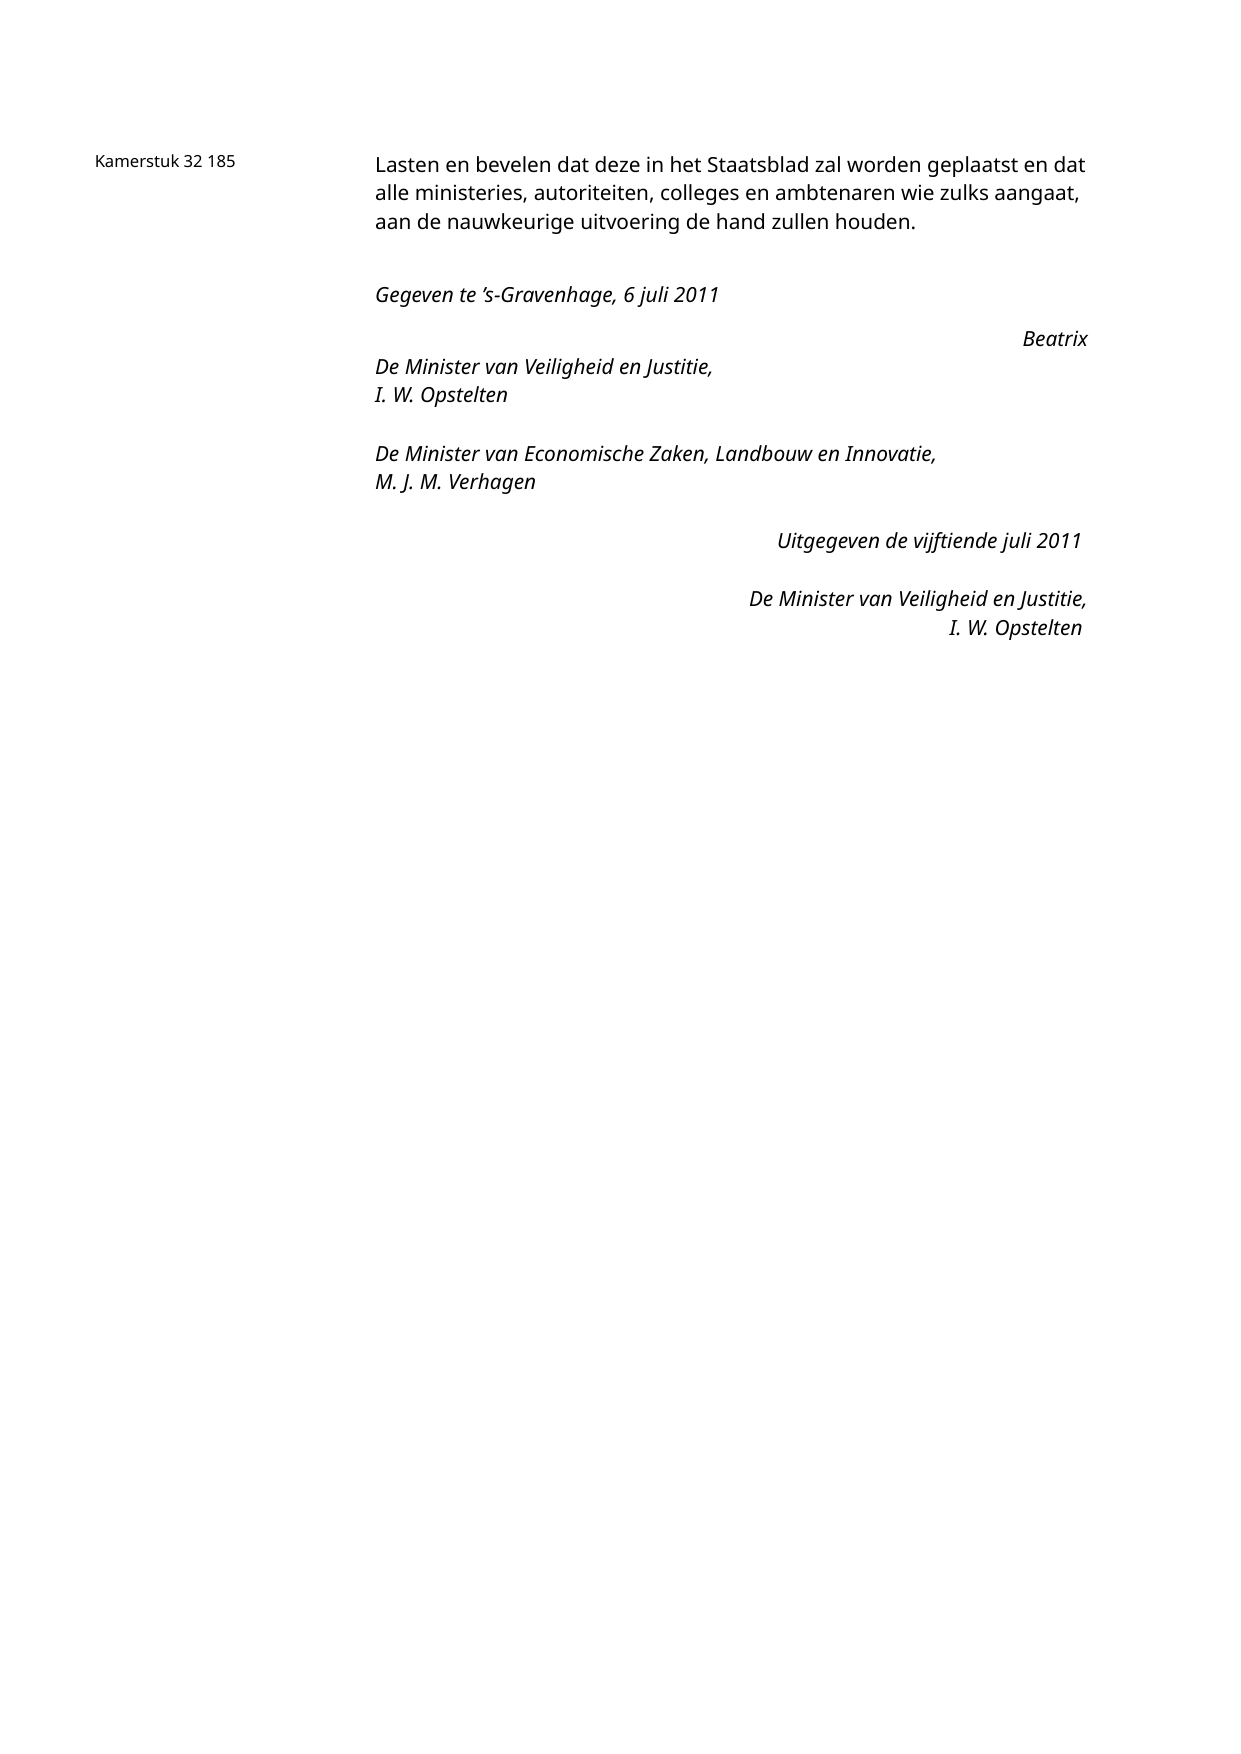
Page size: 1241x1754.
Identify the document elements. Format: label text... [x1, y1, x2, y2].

text Uitgegeven de vijftiende juli 2011 [375, 526, 1090, 554]
text I. W. Opstelten [375, 381, 1090, 409]
text Lasten en bevelen dat deze in het Staatsblad zal worden geplaatst en dat alle ministeries, autoriteiten, colleges en ambtenaren wie zulks aangaat, aan de nauwkeurige uitvoering de hand zullen houden. [375, 150, 1090, 235]
text Beatrix [375, 324, 1090, 352]
text De Minister van Economische Zaken, Landbouw en Innovatie, [375, 439, 1090, 467]
text M. J. M. Verhagen [375, 467, 1090, 496]
text De Minister van Veiligheid en Justitie, [375, 584, 1090, 613]
text Gegeven te ’s-Gravenhage, 6 juli 2011 [375, 280, 1090, 309]
text De Minister van Veiligheid en Justitie, [375, 352, 1090, 381]
text Kamerstuk 32 185 [94, 150, 328, 173]
text I. W. Opstelten [375, 613, 1090, 641]
